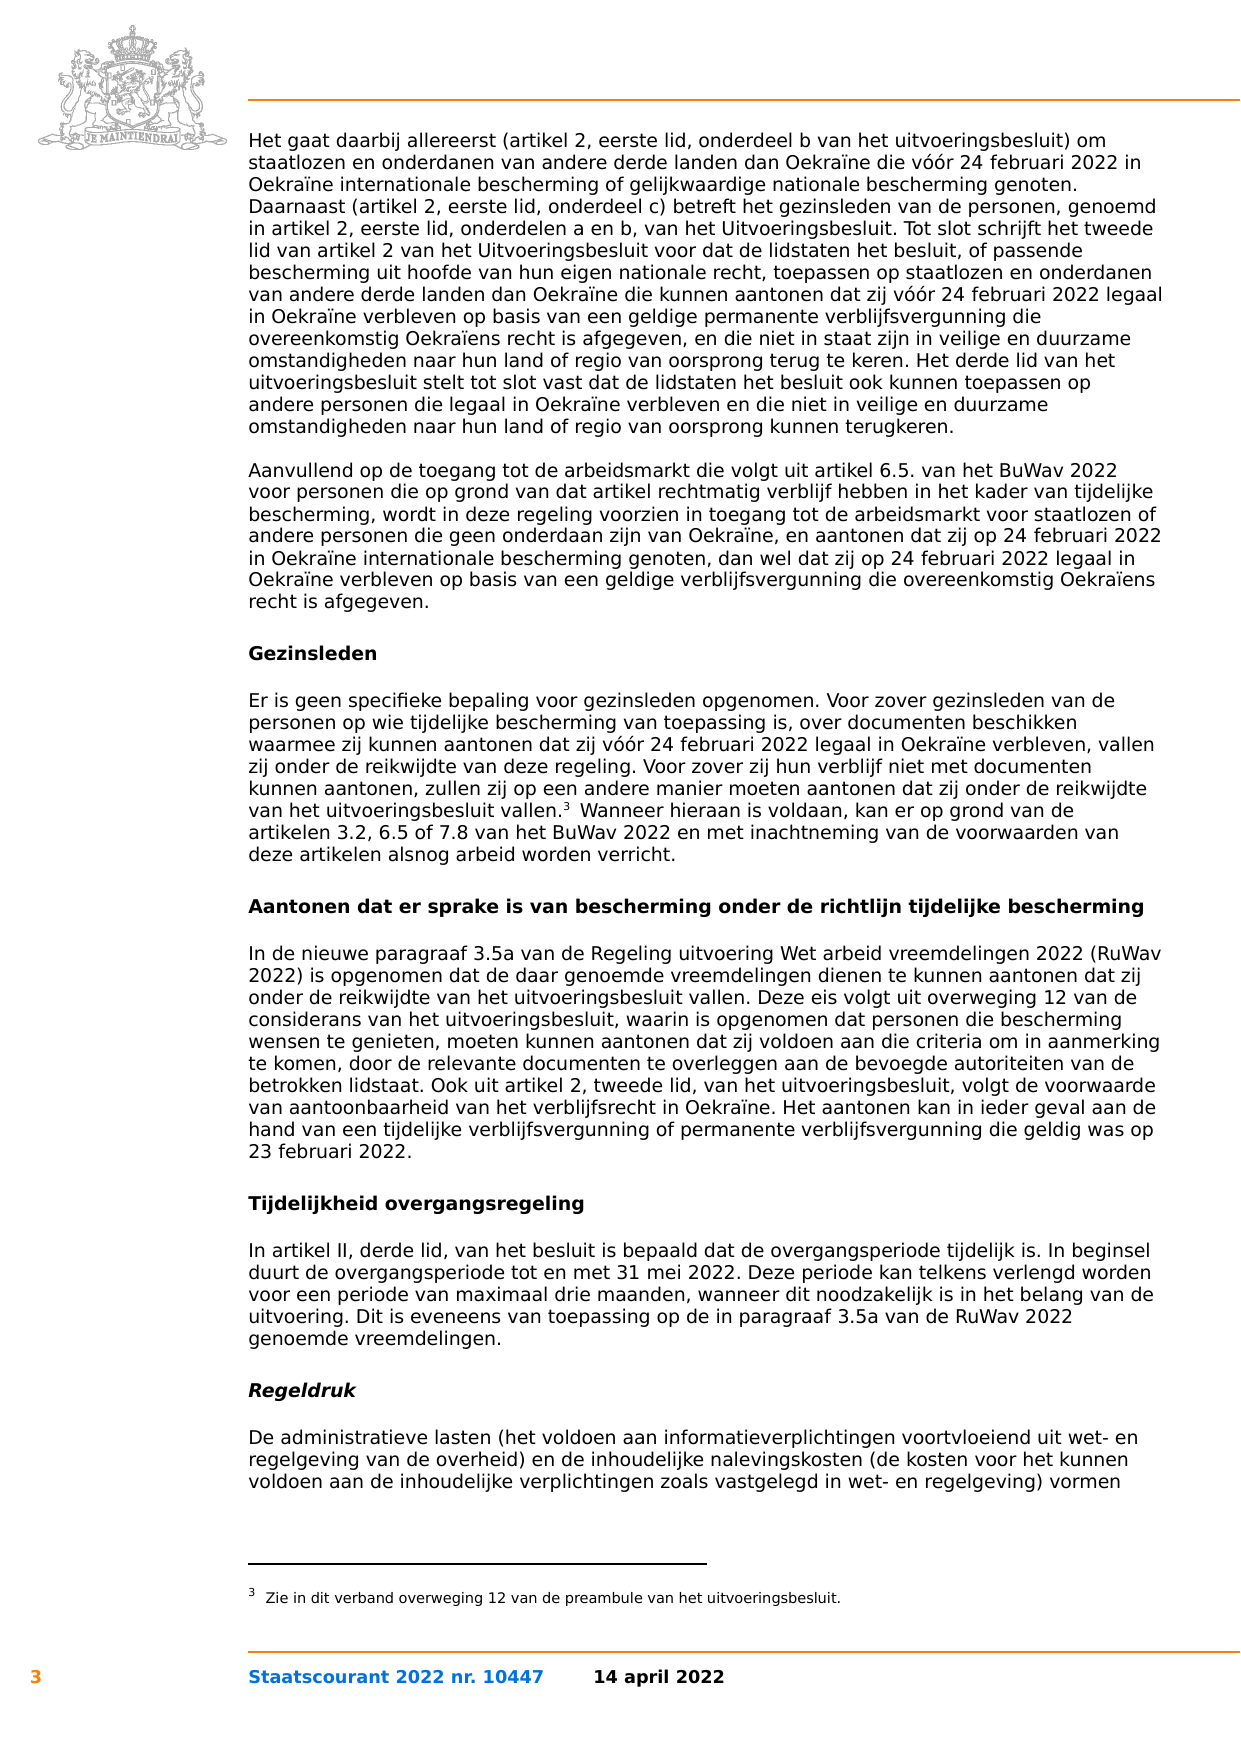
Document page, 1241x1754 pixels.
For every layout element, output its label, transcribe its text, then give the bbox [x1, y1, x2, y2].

text In artikel II, derde lid, van het besluit is bepaald dat de overgangsperiode tijdelijk is. In beginsel duurt de overgangsperiode tot en met 31 mei 2022. Deze periode kan telkens verlengd worden voor een periode van maximaal drie maanden, wanneer dit noodzakelijk is in het belang van de uitvoering. Dit is eveneens van toepassing op de in paragraaf 3.5a van de RuWav 2022 genoemde vreemdelingen. [248, 1240, 1163, 1350]
text Er is geen specifieke bepaling voor gezinsleden opgenomen. Voor zover gezinsleden van de personen op wie tijdelijke bescherming van toepassing is, over documenten beschikken waarmee zij kunnen aantonen dat zij vóór 24 februari 2022 legaal in Oekraïne verbleven, vallen zij onder de reikwijdte van deze regeling. Voor zover zij hun verblijf niet met documenten kunnen aantonen, zullen zij op een andere manier moeten aantonen dat zij onder de reikwijdte van het uitvoeringsbesluit vallen. Wanneer hieraan is voldaan, kan er op grond van de artikelen 3.2, 6.5 of 7.8 van het BuWav 2022 en met inachtneming van de voorwaarden van deze artikelen alsnog arbeid worden verricht. [248, 690, 1163, 866]
subtitle Gezinsleden [248, 643, 1163, 665]
text De administratieve lasten (het voldoen aan informatieverplichtingen voortvloeiend uit wet- en regelgeving van de overheid) en de inhoudelijke nalevingskosten (de kosten voor het kunnen voldoen aan de inhoudelijke verplichtingen zoals vastgelegd in wet- en regelgeving) vormen [248, 1427, 1163, 1493]
picture [38, 25, 227, 150]
subtitle Tijdelijkheid overgangsregeling [248, 1193, 1163, 1215]
text Zie in dit verband overweging 12 van de preambule van het uitvoeringsbesluit. [248, 1586, 1163, 1608]
subtitle Regeldruk [248, 1380, 1163, 1402]
text Aanvullend op de toegang tot de arbeidsmarkt die volgt uit artikel 6.5. van het BuWav 2022 voor personen die op grond van dat artikel rechtmatig verblijf hebben in het kader van tijdelijke bescherming, wordt in deze regeling voorzien in toegang tot de arbeidsmarkt voor staatlozen of andere personen die geen onderdaan zijn van Oekraïne, en aantonen dat zij op 24 februari 2022 in Oekraïne internationale bescherming genoten, dan wel dat zij op 24 februari 2022 legaal in Oekraïne verbleven op basis van een geldige verblijfsvergunning die overeenkomstig Oekraïens recht is afgegeven. [248, 459, 1163, 613]
text Het gaat daarbij allereerst (artikel 2, eerste lid, onderdeel b van het uitvoeringsbesluit) om staatlozen en onderdanen van andere derde landen dan Oekraïne die vóór 24 februari 2022 in Oekraïne internationale bescherming of gelijkwaardige nationale bescherming genoten. Daarnaast (artikel 2, eerste lid, onderdeel c) betreft het gezinsleden van de personen, genoemd in artikel 2, eerste lid, onderdelen a en b, van het Uitvoeringsbesluit. Tot slot schrijft het tweede lid van artikel 2 van het Uitvoeringsbesluit voor dat de lidstaten het besluit, of passende bescherming uit hoofde van hun eigen nationale recht, toepassen op staatlozen en onderdanen van andere derde landen dan Oekraïne die kunnen aantonen dat zij vóór 24 februari 2022 legaal in Oekraïne verbleven op basis van een geldige permanente verblijfsvergunning die overeenkomstig Oekraïens recht is afgegeven, en die niet in staat zijn in veilige en duurzame omstandigheden naar hun land of regio van oorsprong terug te keren. Het derde lid van het uitvoeringsbesluit stelt tot slot vast dat de lidstaten het besluit ook kunnen toepassen op andere personen die legaal in Oekraïne verbleven en die niet in veilige en duurzame omstandigheden naar hun land of regio van oorsprong kunnen terugkeren. [248, 130, 1163, 438]
text In de nieuwe paragraaf 3.5a van de Regeling uitvoering Wet arbeid vreemdelingen 2022 (RuWav 2022) is opgenomen dat de daar genoemde vreemdelingen dienen te kunnen aantonen dat zij onder de reikwijdte van het uitvoeringsbesluit vallen. Deze eis volgt uit overweging 12 van de considerans van het uitvoeringsbesluit, waarin is opgenomen dat personen die bescherming wensen te genieten, moeten kunnen aantonen dat zij voldoen aan die criteria om in aanmerking te komen, door de relevante documenten te overleggen aan de bevoegde autoriteiten van de betrokken lidstaat. Ook uit artikel 2, tweede lid, van het uitvoeringsbesluit, volgt de voorwaarde van aantoonbaarheid van het verblijfsrecht in Oekraïne. Het aantonen kan in ieder geval aan de hand van een tijdelijke verblijfsvergunning of permanente verblijfsvergunning die geldig was op 23 februari 2022. [248, 943, 1163, 1163]
subtitle Aantonen dat er sprake is van bescherming onder de richtlijn tijdelijke bescherming [248, 896, 1163, 918]
